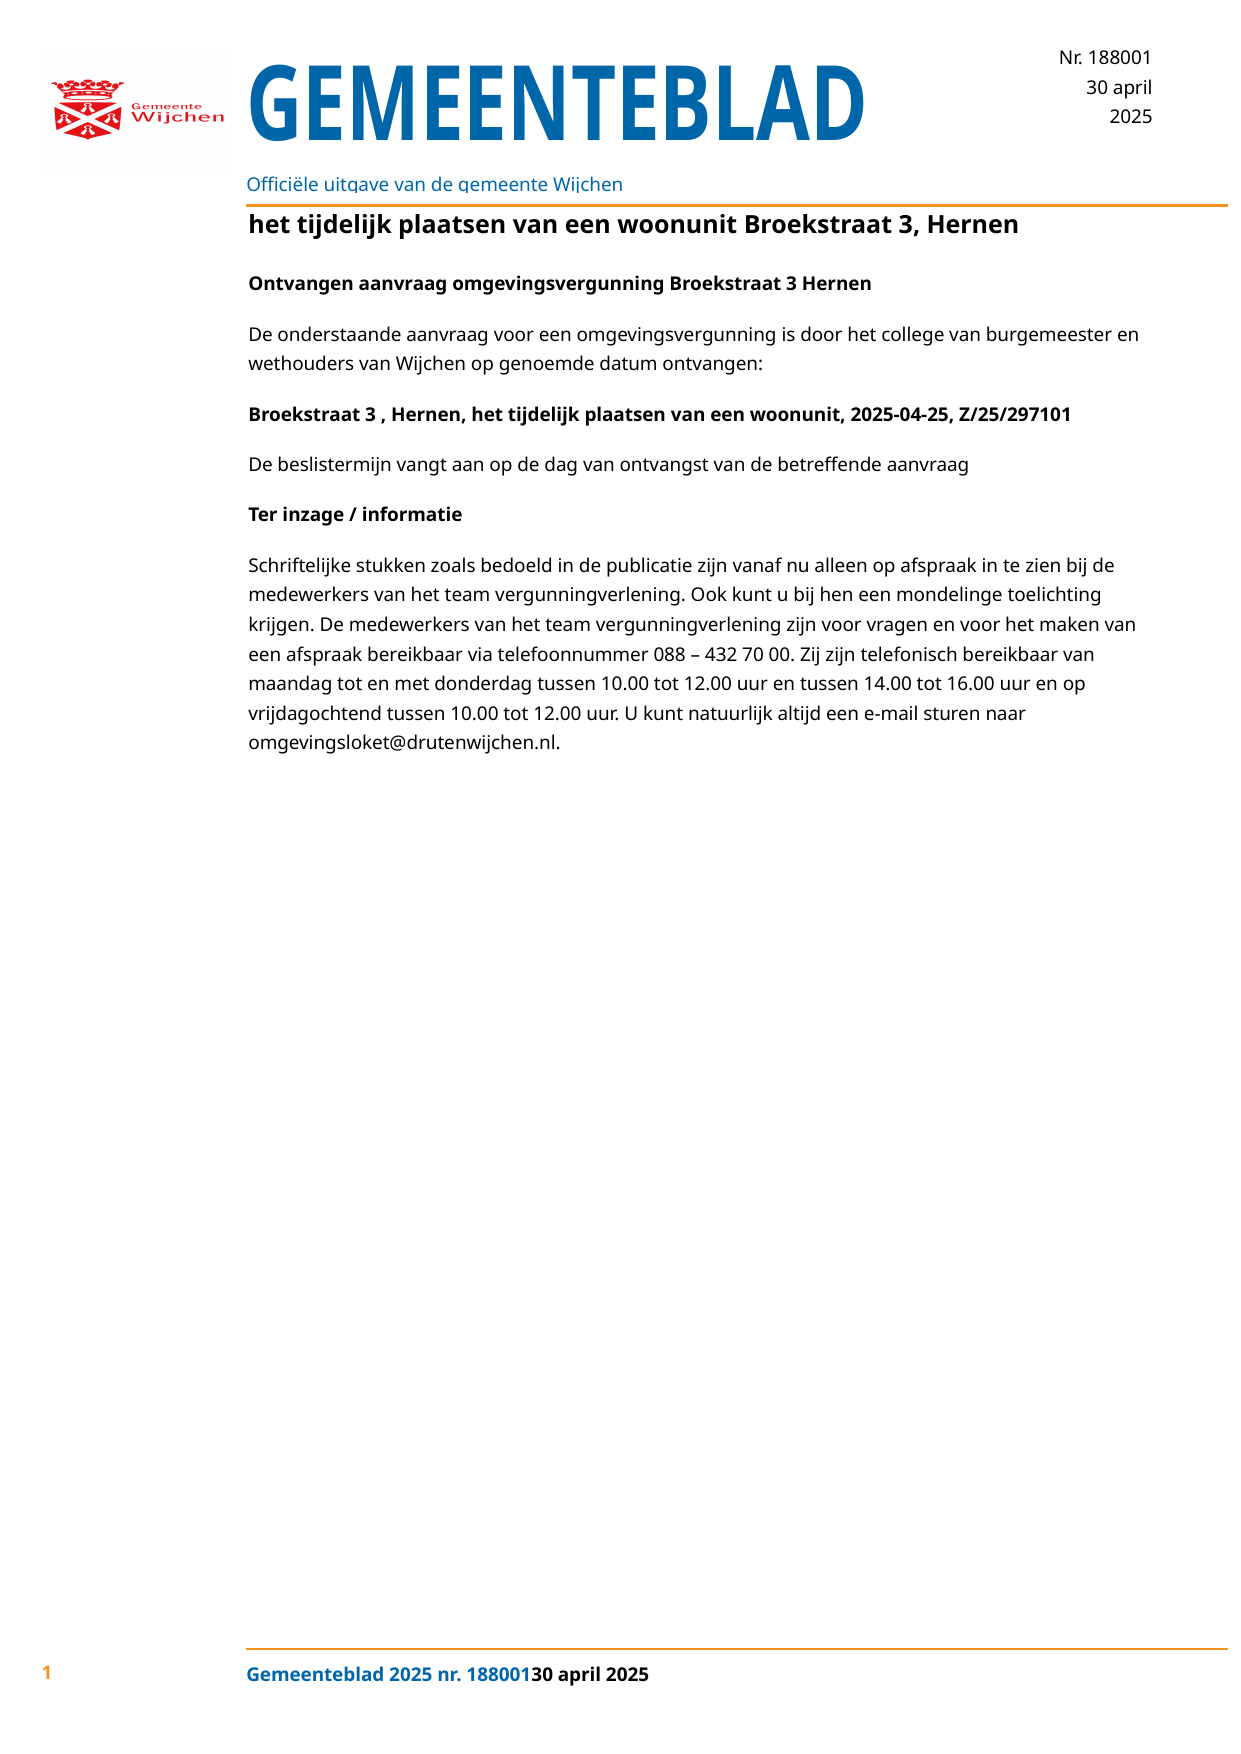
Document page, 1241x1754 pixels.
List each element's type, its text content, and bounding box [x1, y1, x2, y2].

text Ter inzage / informatie [248, 502, 1152, 527]
text Schriftelijke stukken zoals bedoeld in de publicatie zijn vanaf nu alleen op afspraak in te zien bij de medewerkers van het team vergunningverlening. Ook kunt u bij hen een mondelinge toelichting krijgen. De medewerkers van het team vergunningverlening zijn voor vragen en voor het maken van een afspraak bereikbaar via telefoonnummer 088 – 432 70 00. Zij zijn telefonisch bereikbaar van maandag tot en met donderdag tussen 10.00 tot 12.00 uur en tussen 14.00 tot 16.00 uur en op vrijdagochtend tussen 10.00 tot 12.00 uur. U kunt natuurlijk altijd een e-mail sturen naar omgevingsloket@drutenwijchen.nl. [248, 552, 1152, 755]
text De onderstaande aanvraag voor een omgevingsvergunning is door het college van burgemeester en wethouders van Wijchen op genoemde datum ontvangen: [248, 321, 1152, 376]
text Ontvangen aanvraag omgevingsvergunning Broekstraat 3 Hernen [248, 270, 1152, 296]
picture [41, 47, 231, 172]
text De beslistermijn vangt aan op de dag van ontvangst van de betreffende aanvraag [248, 451, 1152, 477]
text het tijdelijk plaatsen van een woonunit Broekstraat 3, Hernen [248, 207, 1152, 241]
text Broekstraat 3 , Hernen, het tijdelijk plaatsen van een woonunit, 2025-04-25, Z/25/297101 [248, 401, 1152, 426]
